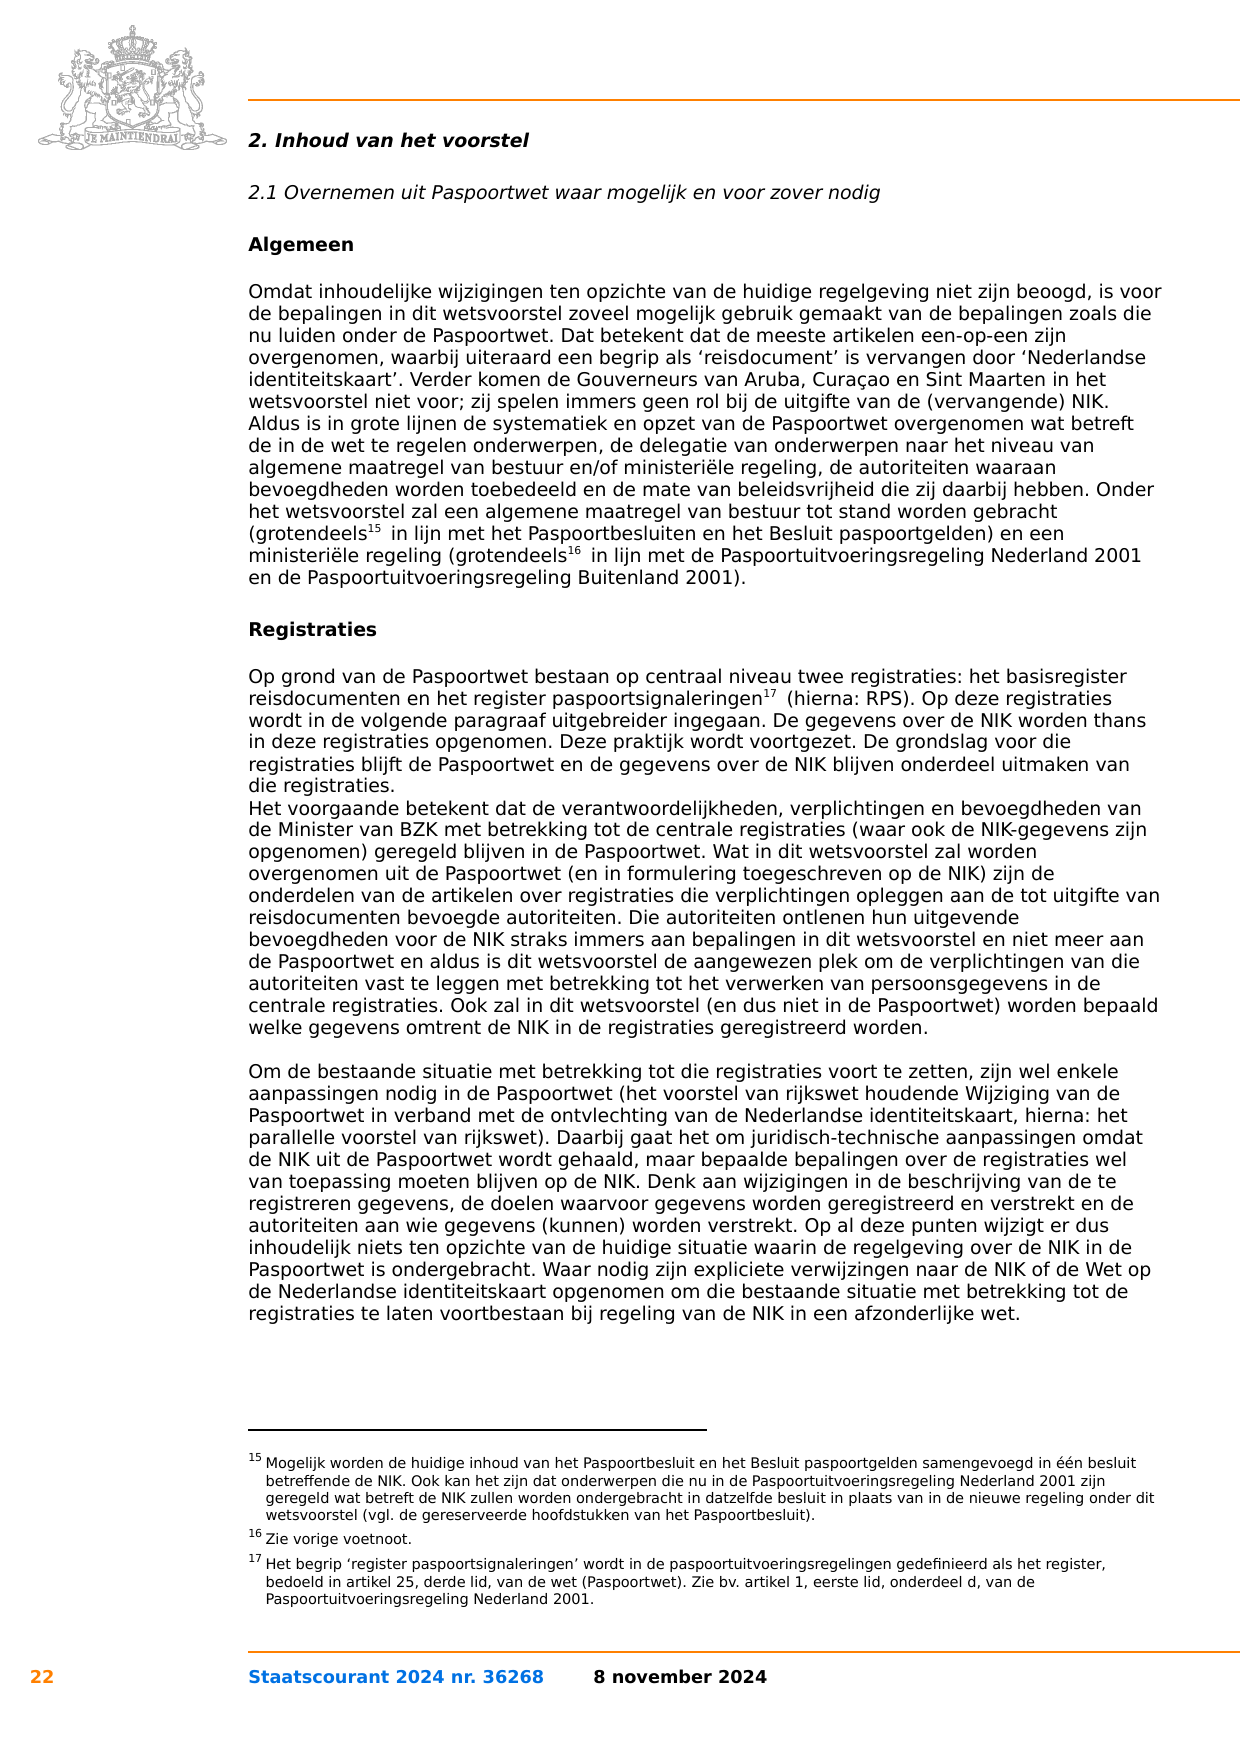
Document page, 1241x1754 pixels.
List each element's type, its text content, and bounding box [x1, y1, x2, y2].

subtitle Registraties [248, 618, 1163, 641]
picture [38, 25, 227, 150]
text Zie vorige voetnoot. [248, 1527, 1163, 1549]
subtitle 2. Inhoud van het voorstel [248, 130, 1163, 152]
subtitle Algemeen [248, 234, 1163, 256]
text Het begrip ‘register paspoortsignaleringen’ wordt in de paspoortuitvoeringsregelingen gedefinieerd als het register, bedoeld in artikel 25, derde lid, van de wet (Paspoortwet). Zie bv. artikel 1, eerste lid, onderdeel d, van de Paspoortuitvoeringsregeling Nederland 2001. [248, 1552, 1163, 1608]
text Om de bestaande situatie met betrekking tot die registraties voort te zetten, zijn wel enkele aanpassingen nodig in de Paspoortwet (het voorstel van rijkswet houdende Wijziging van de Paspoortwet in verband met de ontvlechting van de Nederlandse identiteitskaart, hierna: het parallelle voorstel van rijkswet). Daarbij gaat het om juridisch-technische aanpassingen omdat de NIK uit de Paspoortwet wordt gehaald, maar bepaalde bepalingen over de registraties wel van toepassing moeten blijven op de NIK. Denk aan wijzigingen in de beschrijving van de te registreren gegevens, de doelen waarvoor gegevens worden geregistreerd en verstrekt en de autoriteiten aan wie gegevens (kunnen) worden verstrekt. Op al deze punten wijzigt er dus inhoudelijk niets ten opzichte van de huidige situatie waarin de regelgeving over de NIK in de Paspoortwet is ondergebracht. Waar nodig zijn expliciete verwijzingen naar de NIK of de Wet op de Nederlandse identiteitskaart opgenomen om die bestaande situatie met betrekking tot de registraties te laten voortbestaan bij regeling van de NIK in een afzonderlijke wet. [248, 1061, 1163, 1325]
text Het voorgaande betekent dat de verantwoordelijkheden, verplichtingen en bevoegdheden van de Minister van BZK met betrekking tot de centrale registraties (waar ook de NIK-gegevens zijn opgenomen) geregeld blijven in de Paspoortwet. Wat in dit wetsvoorstel zal worden overgenomen uit de Paspoortwet (en in formulering toegeschreven op de NIK) zijn de onderdelen van de artikelen over registraties die verplichtingen opleggen aan de tot uitgifte van reisdocumenten bevoegde autoriteiten. Die autoriteiten ontlenen hun uitgevende bevoegdheden voor de NIK straks immers aan bepalingen in dit wetsvoorstel en niet meer aan de Paspoortwet en aldus is dit wetsvoorstel de aangewezen plek om de verplichtingen van die autoriteiten vast te leggen met betrekking tot het verwerken van persoonsgegevens in de centrale registraties. Ook zal in dit wetsvoorstel (en dus niet in de Paspoortwet) worden bepaald welke gegevens omtrent de NIK in de registraties geregistreerd worden. [248, 797, 1163, 1039]
text Mogelijk worden de huidige inhoud van het Paspoortbesluit en het Besluit paspoortgelden samengevoegd in één besluit betreffende de NIK. Ook kan het zijn dat onderwerpen die nu in de Paspoortuitvoeringsregeling Nederland 2001 zijn geregeld wat betreft de NIK zullen worden ondergebracht in datzelfde besluit in plaats van in de nieuwe regeling onder dit wetsvoorstel (vgl. de gereserveerde hoofdstukken van het Paspoortbesluit). [248, 1451, 1163, 1524]
subtitle 2.1 Overnemen uit Paspoortwet waar mogelijk en voor zover nodig [248, 182, 1163, 204]
text Omdat inhoudelijke wijzigingen ten opzichte van de huidige regelgeving niet zijn beoogd, is voor de bepalingen in dit wetsvoorstel zoveel mogelijk gebruik gemaakt van de bepalingen zoals die nu luiden onder de Paspoortwet. Dat betekent dat de meeste artikelen een-op-een zijn overgenomen, waarbij uiteraard een begrip als ‘reisdocument’ is vervangen door ‘Nederlandse identiteitskaart’. Verder komen de Gouverneurs van Aruba, Curaçao en Sint Maarten in het wetsvoorstel niet voor; zij spelen immers geen rol bij de uitgifte van de (vervangende) NIK. Aldus is in grote lijnen de systematiek en opzet van de Paspoortwet overgenomen wat betreft de in de wet te regelen onderwerpen, de delegatie van onderwerpen naar het niveau van algemene maatregel van bestuur en/of ministeriële regeling, de autoriteiten waaraan bevoegdheden worden toebedeeld en de mate van beleidsvrijheid die zij daarbij hebben. Onder het wetsvoorstel zal een algemene maatregel van bestuur tot stand worden gebracht (grotendeels in lijn met het Paspoortbesluiten en het Besluit paspoortgelden) en een ministeriële regeling (grotendeels in lijn met de Paspoortuitvoeringsregeling Nederland 2001 en de Paspoortuitvoeringsregeling Buitenland 2001). [248, 281, 1163, 588]
text Op grond van de Paspoortwet bestaan op centraal niveau twee registraties: het basisregister reisdocumenten en het register paspoortsignaleringen (hierna: RPS). Op deze registraties wordt in de volgende paragraaf uitgebreider ingegaan. De gegevens over de NIK worden thans in deze registraties opgenomen. Deze praktijk wordt voortgezet. De grondslag voor die registraties blijft de Paspoortwet en de gegevens over de NIK blijven onderdeel uitmaken van die registraties. [248, 666, 1163, 797]
